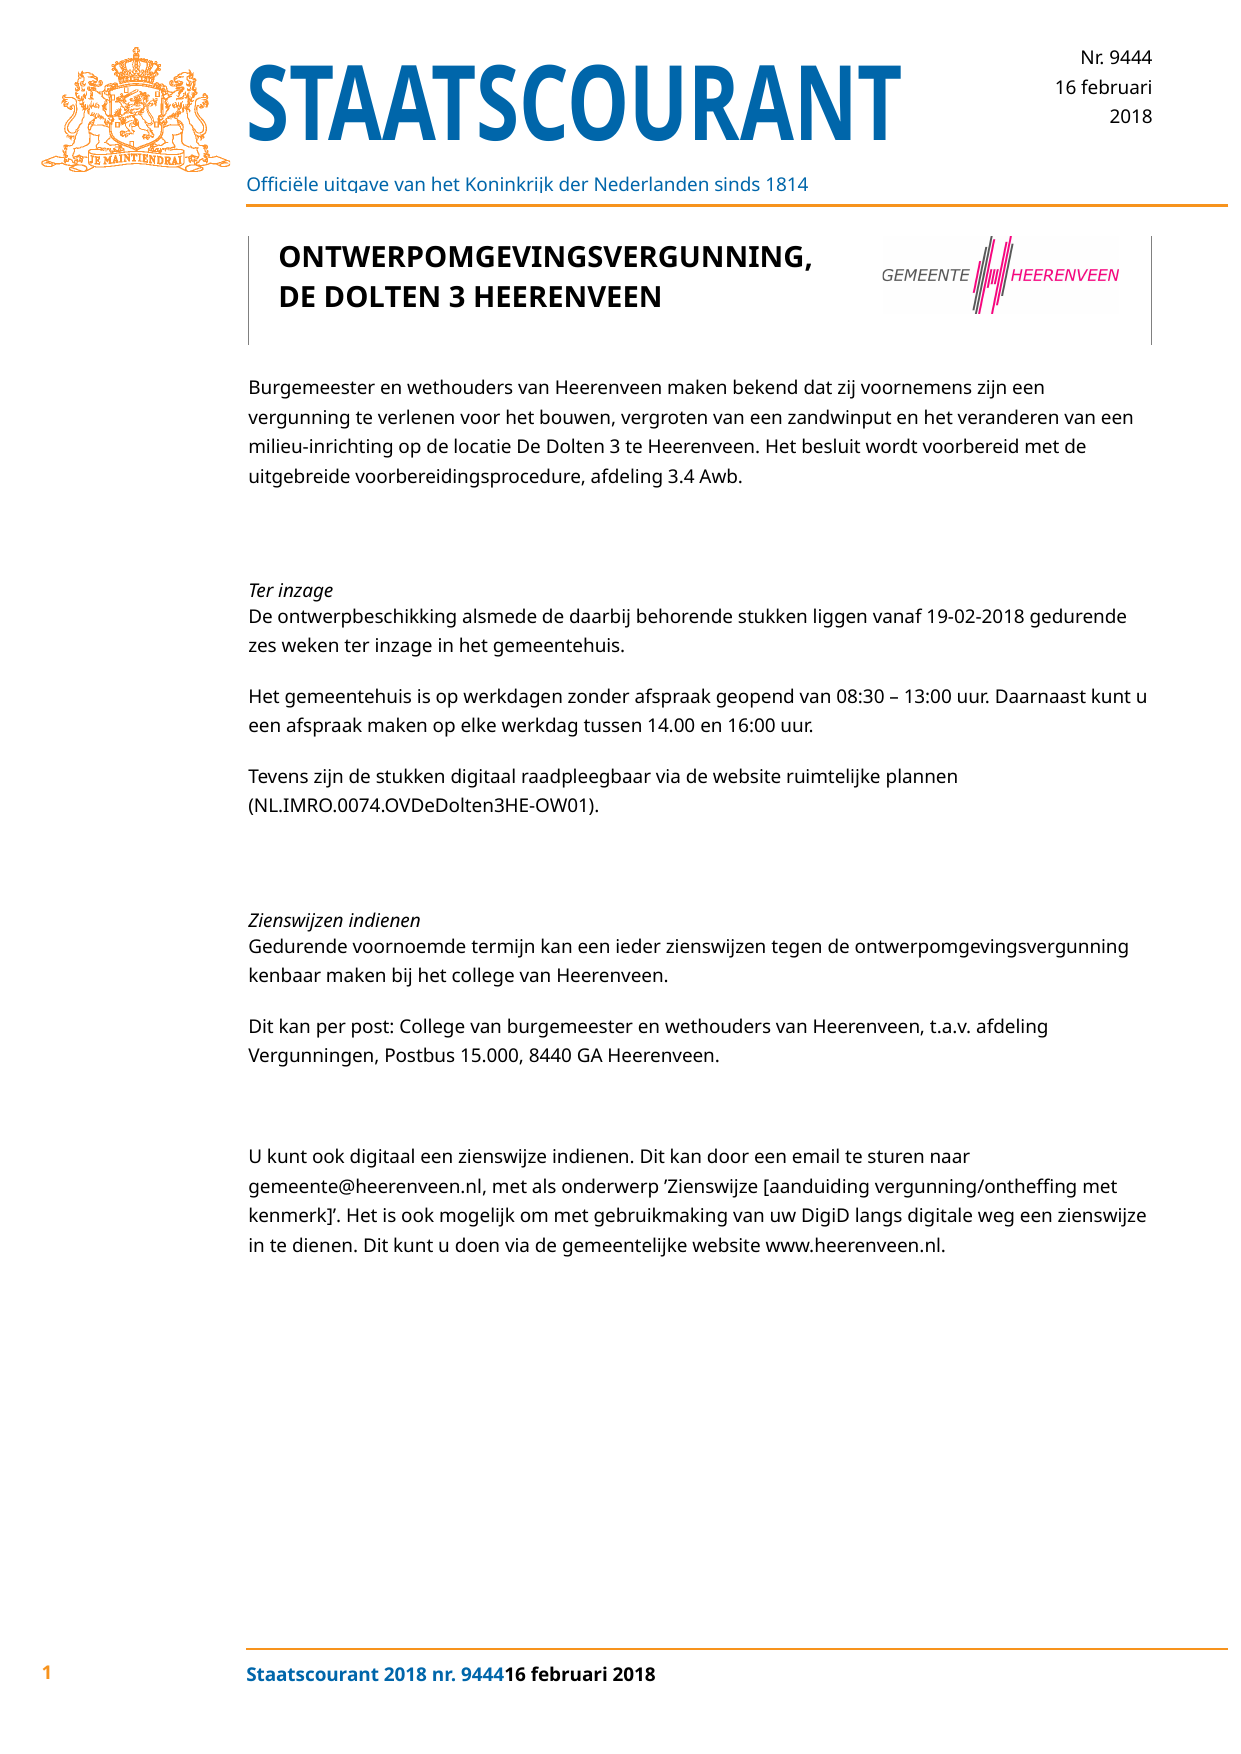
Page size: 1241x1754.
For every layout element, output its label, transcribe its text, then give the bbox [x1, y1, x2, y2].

text Tevens zijn de stukken digitaal raadpleegbaar via de website ruimtelijke plannen (NL.IMRO.0074.OVDeDolten3HE-OW01). [248, 763, 1152, 818]
text Gedurende voornoemde termijn kan een ieder zienswijzen tegen de ontwerpomgevingsvergunning kenbaar maken bij het college van Heerenveen. [248, 933, 1152, 988]
table_header [850, 236, 1151, 345]
text Dit kan per post: College van burgemeester en wethouders van Heerenveen, t.a.v. afdeling Vergunningen, Postbus 15.000, 8440 GA Heerenveen. [248, 1013, 1152, 1068]
picture [41, 47, 231, 172]
text Zienswijzen indienen [248, 907, 1152, 933]
table_header ONTWERPOMGEVINGSVERGUNNING, DE DOLTEN 3 HEERENVEEN [249, 236, 850, 345]
text Het gemeentehuis is op werkdagen zonder afspraak geopend van 08:30 – 13:00 uur. Daarnaast kunt u een afspraak maken op elke werkdag tussen 14.00 en 16:00 uur. [248, 683, 1152, 738]
text Ter inzage [248, 577, 1152, 603]
picture [882, 236, 1119, 314]
text U kunt ook digitaal een zienswijze indienen. Dit kan door een email te sturen naar gemeente@heerenveen.nl, met als onderwerp ’Zienswijze [aanduiding vergunning/ontheffing met kenmerk]’. Het is ook mogelijk om met gebruikmaking van uw DigiD langs digitale weg een zienswijze in te dienen. Dit kunt u doen via de gemeentelijke website www.heerenveen.nl. [248, 1143, 1152, 1258]
text Burgemeester en wethouders van Heerenveen maken bekend dat zij voornemens zijn een vergunning te verlenen voor het bouwen, vergroten van een zandwinput en het veranderen van een milieu-inrichting op de locatie De Dolten 3 te Heerenveen. Het besluit wordt voorbereid met de uitgebreide voorbereidingsprocedure, afdeling 3.4 Awb. [248, 374, 1152, 489]
text De ontwerpbeschikking alsmede de daarbij behorende stukken liggen vanaf 19-02-2018 gedurende zes weken ter inzage in het gemeentehuis. [248, 603, 1152, 658]
